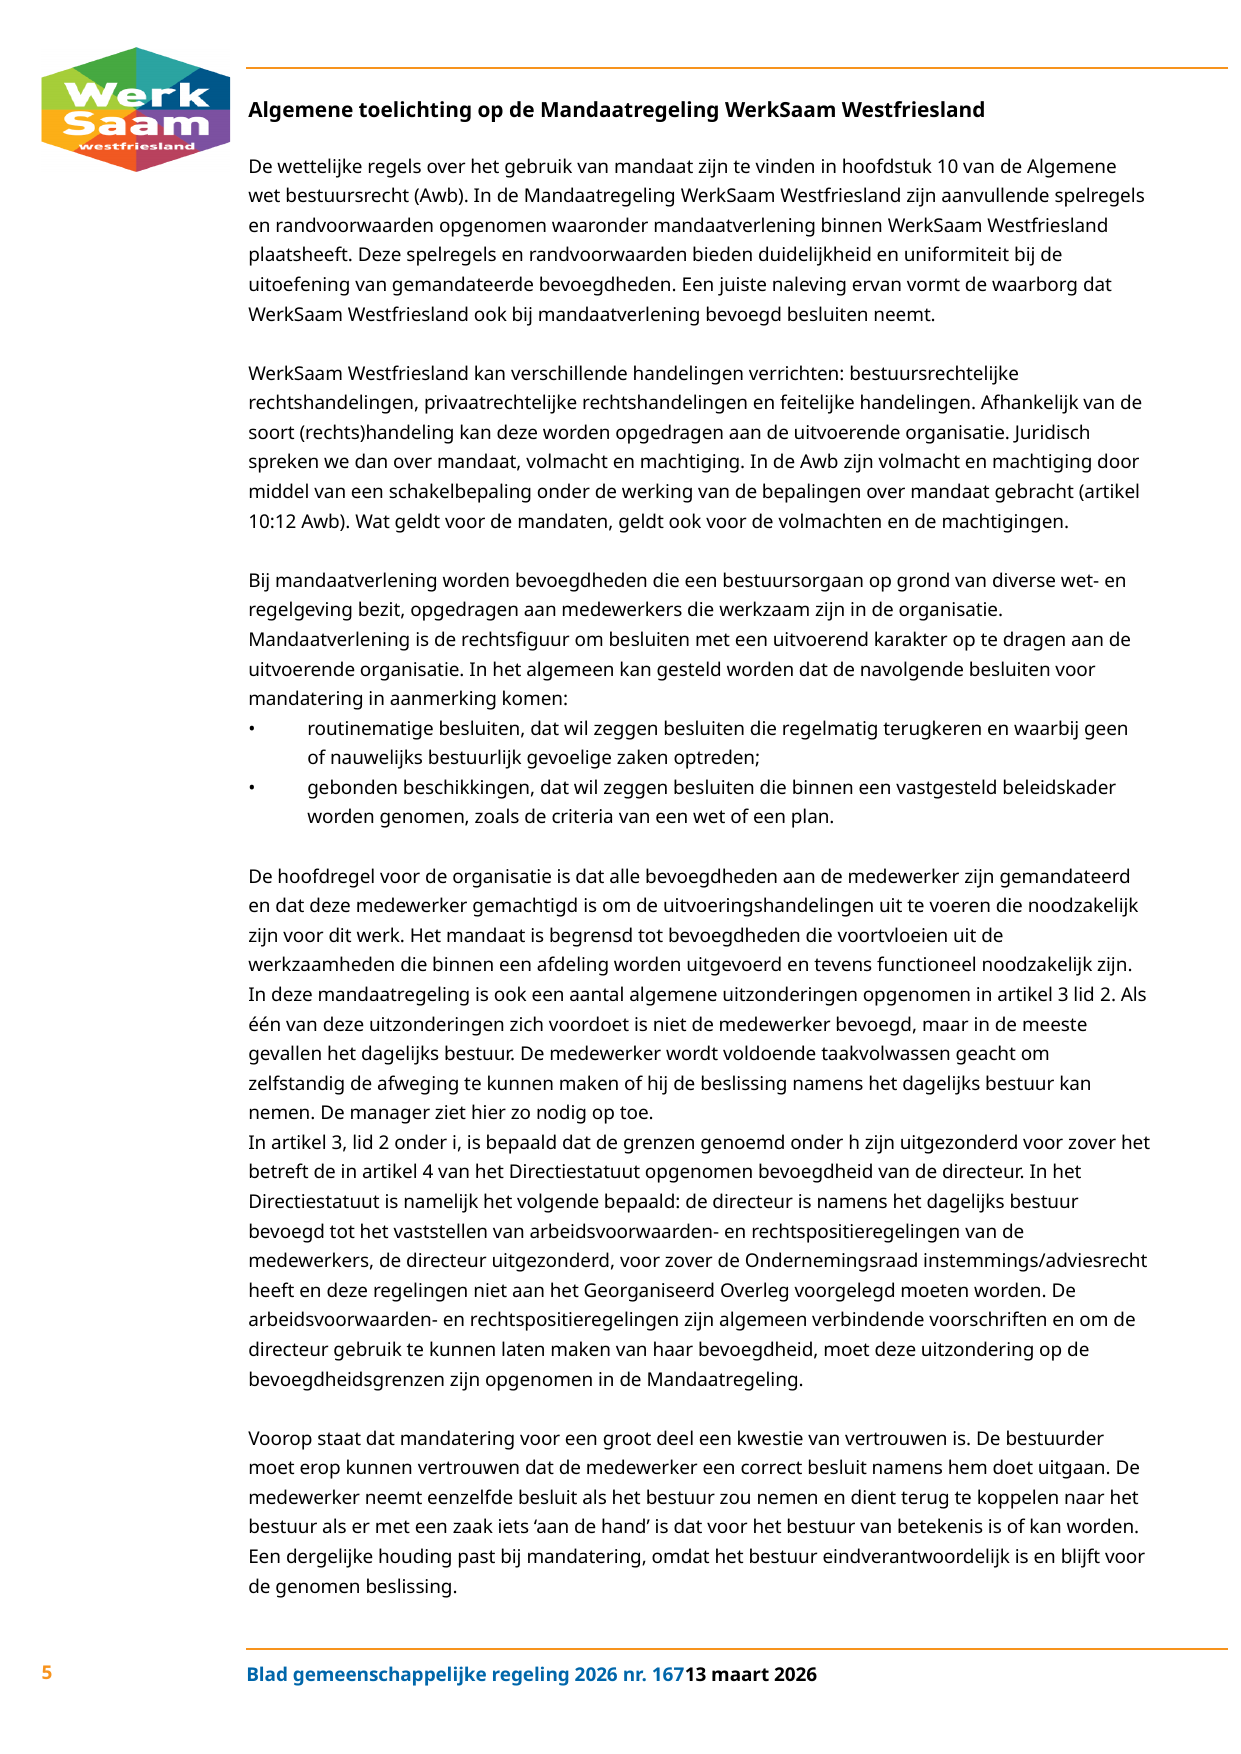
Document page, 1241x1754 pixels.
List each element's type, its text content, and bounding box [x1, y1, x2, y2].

text Voorop staat dat mandatering voor een groot deel een kwestie van vertrouwen is. De bestuurder moet erop kunnen vertrouwen dat de medewerker een correct besluit namens hem doet uitgaan. De medewerker neemt eenzelfde besluit als het bestuur zou nemen en dient terug te koppelen naar het bestuur als er met een zaak iets ‘aan de hand’ is dat voor het bestuur van betekenis is of kan worden. Een dergelijke houding past bij mandatering, omdat het bestuur eindverantwoordelijk is en blijft voor de genomen beslissing. [248, 1425, 1152, 1599]
text In deze mandaatregeling is ook een aantal algemene uitzonderingen opgenomen in artikel 3 lid 2. Als één van deze uitzonderingen zich voordoet is niet de medewerker bevoegd, maar in de meeste gevallen het dagelijks bestuur. De medewerker wordt voldoende taakvolwassen geacht om zelfstandig de afweging te kunnen maken of hij de beslissing namens het dagelijks bestuur kan nemen. De manager ziet hier zo nodig op toe. [248, 981, 1152, 1125]
list routinematige besluiten, dat wil zeggen besluiten die regelmatig terugkeren en waarbij geen of nauwelijks bestuurlijk gevoelige zaken optreden; [248, 715, 1152, 770]
list gebonden beschikkingen, dat wil zeggen besluiten die binnen een vastgesteld beleidskader worden genomen, zoals de criteria van een wet of een plan. [248, 774, 1152, 829]
text Bij mandaatverlening worden bevoegdheden die een bestuursorgaan op grond van diverse wet- en regelgeving bezit, opgedragen aan medewerkers die werkzaam zijn in de organisatie. Mandaatverlening is de rechtsfiguur om besluiten met een uitvoerend karakter op te dragen aan de uitvoerende organisatie. In het algemeen kan gesteld worden dat de navolgende besluiten voor mandatering in aanmerking komen: [248, 567, 1152, 711]
text De wettelijke regels over het gebruik van mandaat zijn te vinden in hoofdstuk 10 van de Algemene wet bestuursrecht (Awb). In de Mandaatregeling WerkSaam Westfriesland zijn aanvullende spelregels en randvoorwaarden opgenomen waaronder mandaatverlening binnen WerkSaam Westfriesland plaatsheeft. Deze spelregels en randvoorwaarden bieden duidelijkheid en uniformiteit bij de uitoefening van gemandateerde bevoegdheden. Een juiste naleving ervan vormt de waarborg dat WerkSaam Westfriesland ook bij mandaatverlening bevoegd besluiten neemt. [248, 153, 1152, 327]
picture [41, 47, 231, 172]
text Algemene toelichting op de Mandaatregeling WerkSaam Westfriesland [248, 95, 1152, 123]
text WerkSaam Westfriesland kan verschillende handelingen verrichten: bestuursrechtelijke rechtshandelingen, privaatrechtelijke rechtshandelingen en feitelijke handelingen. Afhankelijk van de soort (rechts)handeling kan deze worden opgedragen aan de uitvoerende organisatie. Juridisch spreken we dan over mandaat, volmacht en machtiging. In de Awb zijn volmacht en machtiging door middel van een schakelbepaling onder de werking van de bepalingen over mandaat gebracht (artikel 10:12 Awb). Wat geldt voor de mandaten, geldt ook voor de volmachten en de machtigingen. [248, 360, 1152, 534]
text In artikel 3, lid 2 onder i, is bepaald dat de grenzen genoemd onder h zijn uitgezonderd voor zover het betreft de in artikel 4 van het Directiestatuut opgenomen bevoegdheid van de directeur. In het Directiestatuut is namelijk het volgende bepaald: de directeur is namens het dagelijks bestuur bevoegd tot het vaststellen van arbeidsvoorwaarden- en rechtspositieregelingen van de medewerkers, de directeur uitgezonderd, voor zover de Ondernemingsraad instemmings/adviesrecht heeft en deze regelingen niet aan het Georganiseerd Overleg voorgelegd moeten worden. De arbeidsvoorwaarden- en rechtspositieregelingen zijn algemeen verbindende voorschriften en om de directeur gebruik te kunnen laten maken van haar bevoegdheid, moet deze uitzondering op de bevoegdheidsgrenzen zijn opgenomen in de Mandaatregeling. [248, 1129, 1152, 1392]
text De hoofdregel voor de organisatie is dat alle bevoegdheden aan de medewerker zijn gemandateerd en dat deze medewerker gemachtigd is om de uitvoeringshandelingen uit te voeren die noodzakelijk zijn voor dit werk. Het mandaat is begrensd tot bevoegdheden die voortvloeien uit de werkzaamheden die binnen een afdeling worden uitgevoerd en tevens functioneel noodzakelijk zijn. [248, 863, 1152, 977]
